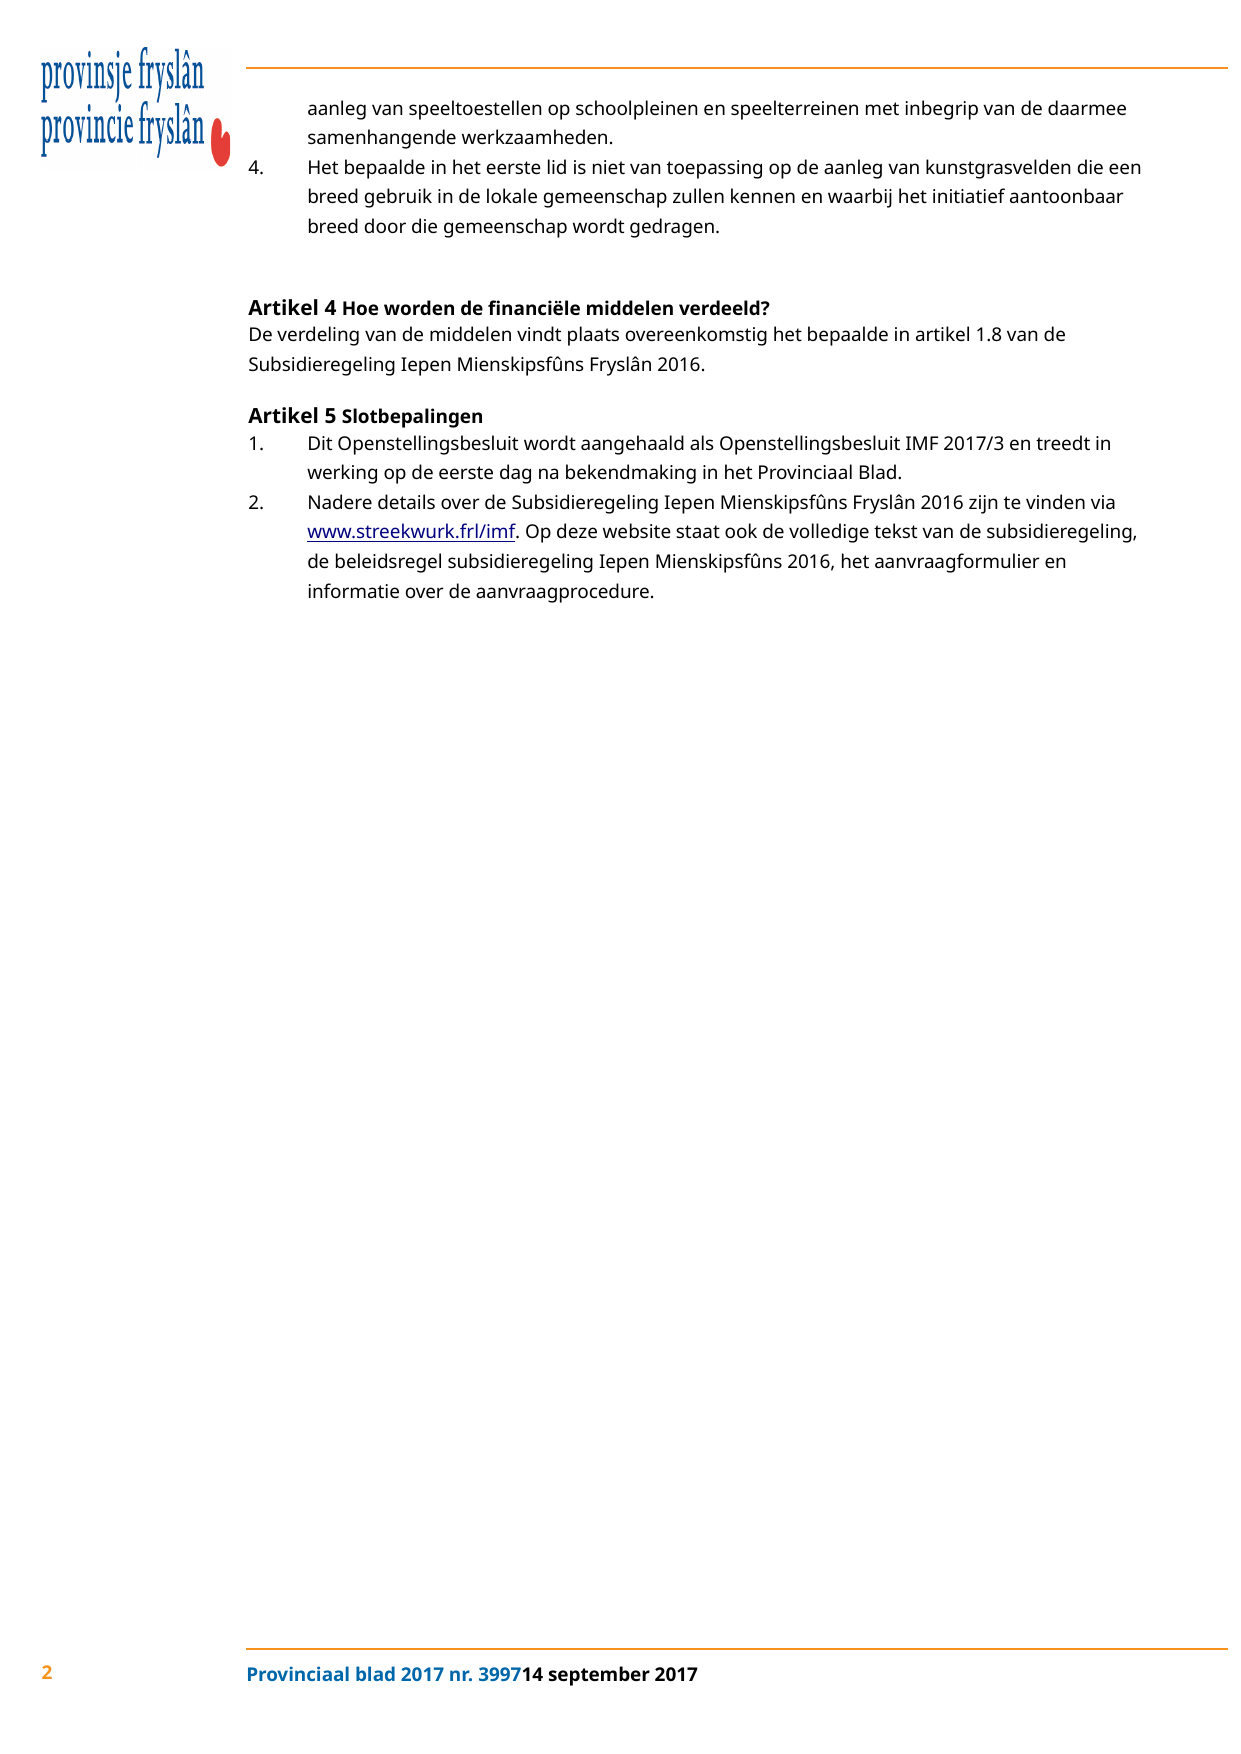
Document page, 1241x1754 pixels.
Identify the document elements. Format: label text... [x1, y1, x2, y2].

list Dit Openstellingsbesluit wordt aangehaald als Openstellingsbesluit IMF 2017/3 en treedt in werking op de eerste dag na bekendmaking in het Provinciaal Blad. [248, 430, 1152, 485]
list Nadere details over de Subsidieregeling Iepen Mienskipsfûns Fryslân 2016 zijn te vinden via www.streekwurk.frl/imf. Op deze website staat ook de volledige tekst van de subsidieregeling, de beleidsregel subsidieregeling Iepen Mienskipsfûns 2016, het aanvraagformulier en informatie over de aanvraagprocedure. [248, 489, 1152, 604]
list Het bepaalde in het eerste lid is niet van toepassing op de aanleg van kunstgrasvelden die een breed gebruik in de lokale gemeenschap zullen kennen en waarbij het initiatief aantoonbaar breed door die gemeenschap wordt gedragen. [248, 154, 1152, 239]
list aanleg van speeltoestellen op schoolpleinen en speelterreinen met inbegrip van de daarmee samenhangende werkzaamheden. [248, 95, 1152, 150]
text De verdeling van de middelen vindt plaats overeenkomstig het bepaalde in artikel 1.8 van de Subsidieregeling Iepen Mienskipsfûns Fryslân 2016. [248, 322, 1152, 377]
text Artikel 4 Hoe worden de financiële middelen verdeeld? [248, 293, 1152, 322]
text Artikel 5 Slotbepalingen [248, 402, 1152, 430]
picture [41, 47, 231, 172]
